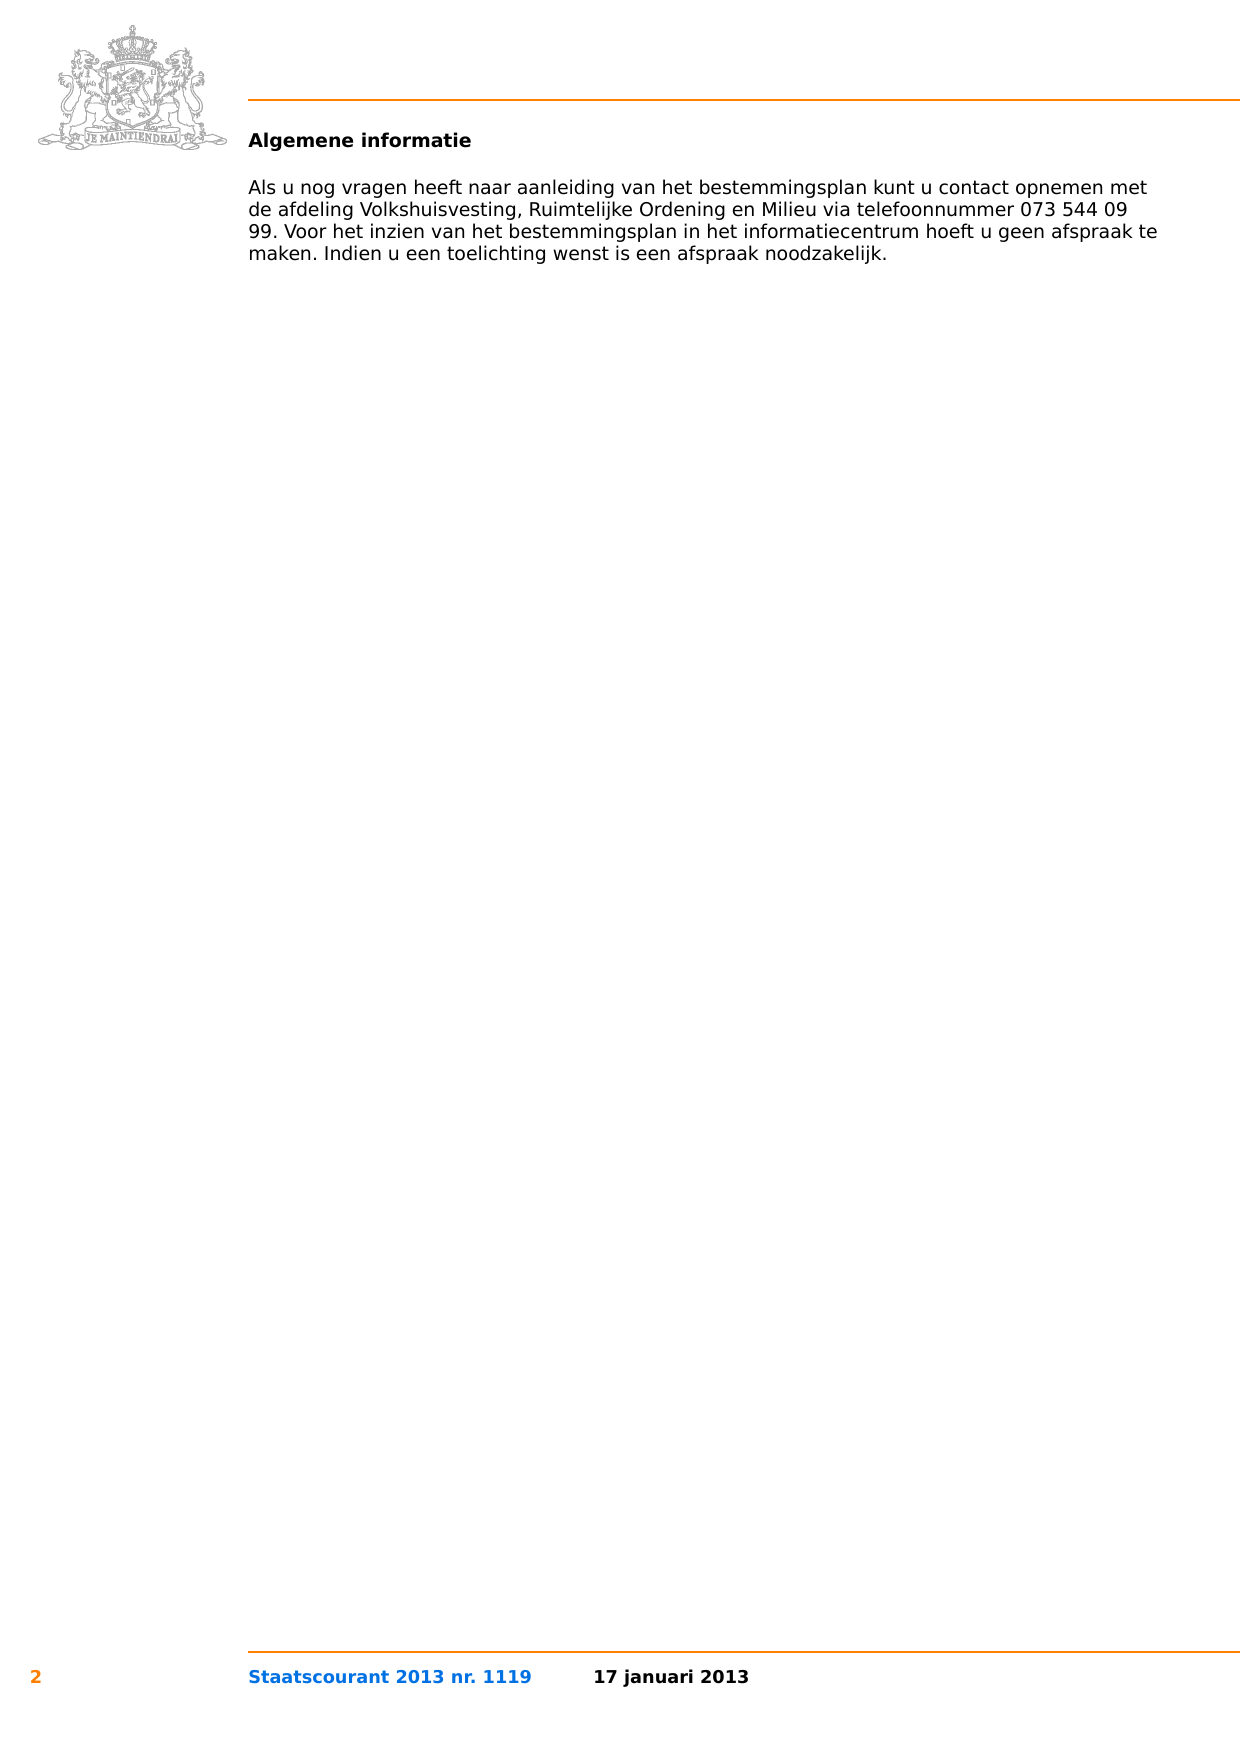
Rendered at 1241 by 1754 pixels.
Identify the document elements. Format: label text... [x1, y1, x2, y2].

subtitle Algemene informatie [248, 130, 1163, 152]
text Als u nog vragen heeft naar aanleiding van het bestemmingsplan kunt u contact opnemen met de afdeling Volkshuisvesting, Ruimtelijke Ordening en Milieu via telefoonnummer 073 544 09 99. Voor het inzien van het bestemmingsplan in het informatiecentrum hoeft u geen afspraak te maken. Indien u een toelichting wenst is een afspraak noodzakelijk. [248, 177, 1163, 265]
picture [38, 25, 227, 150]
